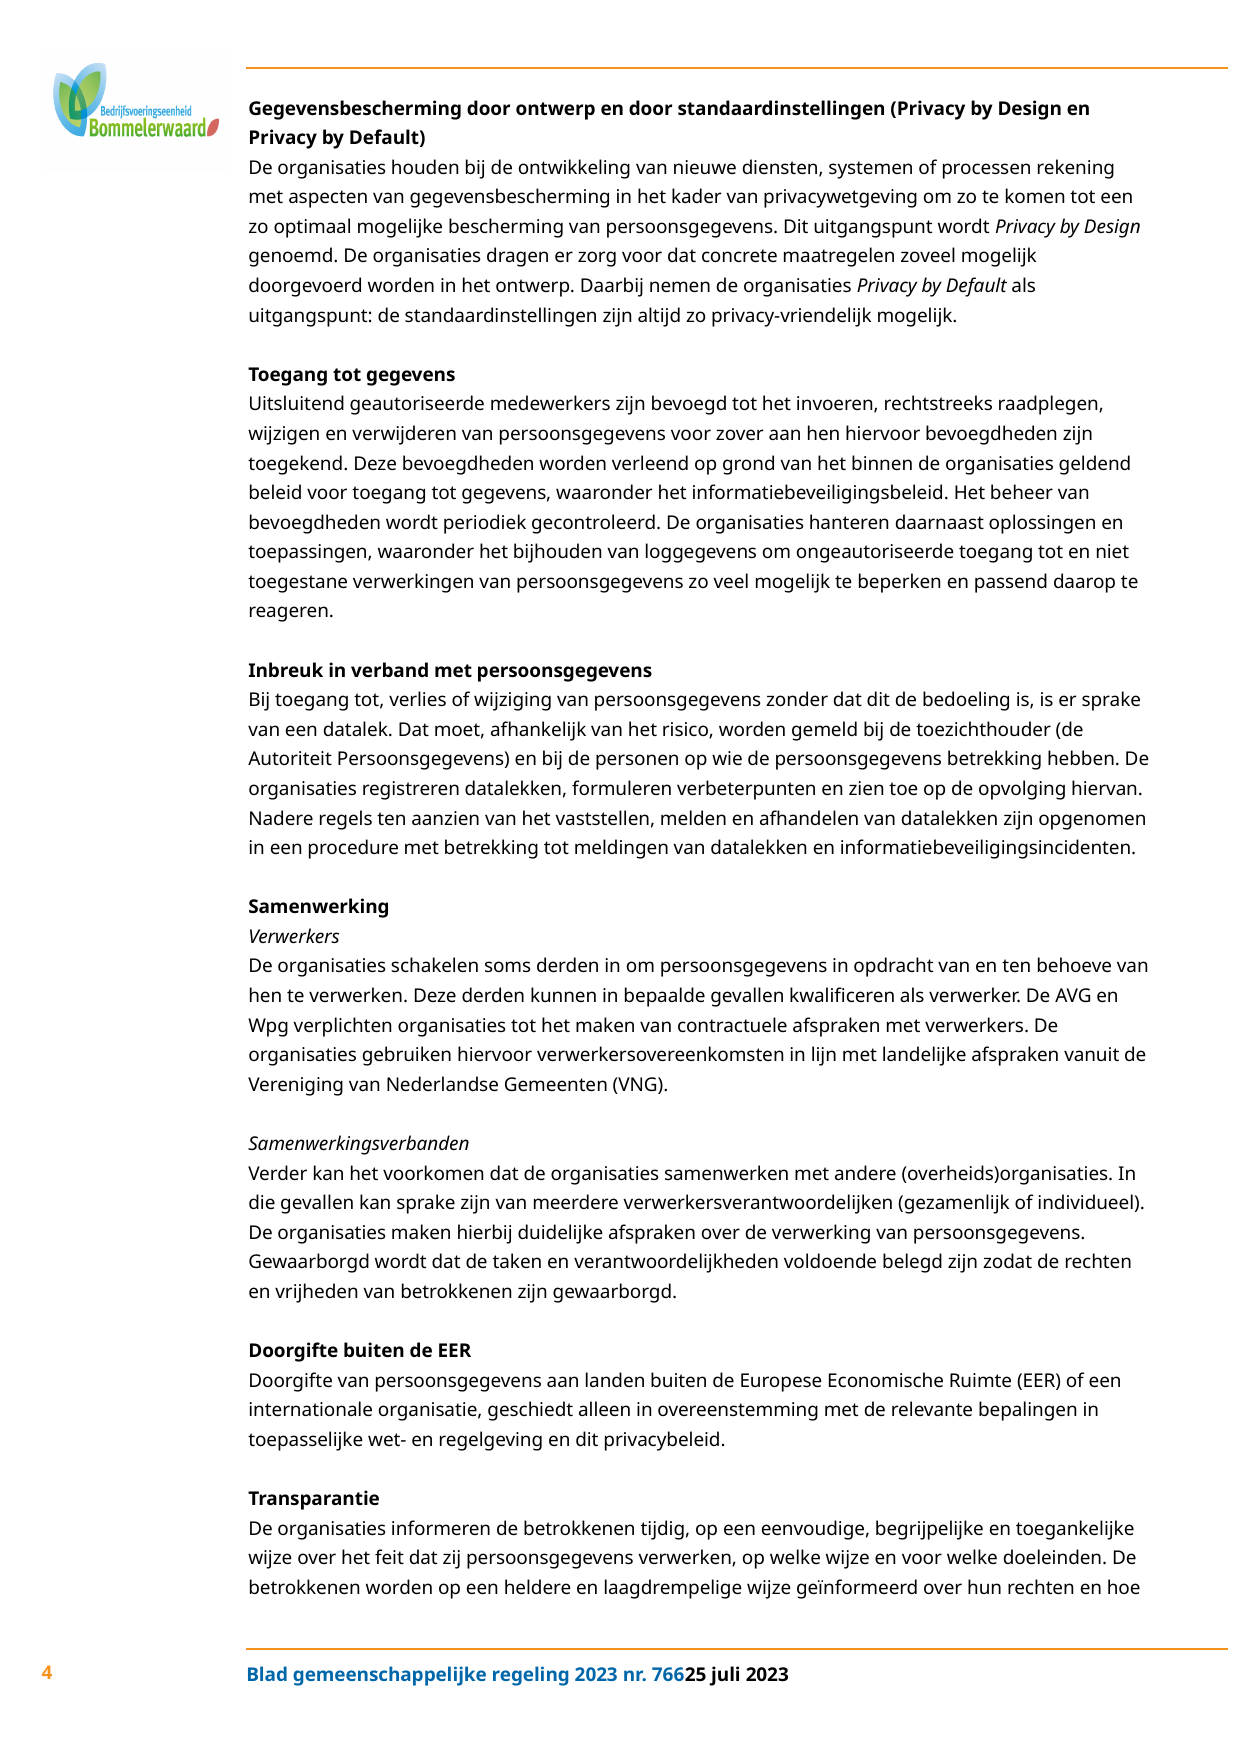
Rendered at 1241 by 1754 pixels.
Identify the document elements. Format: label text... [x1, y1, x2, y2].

text Toegang tot gegevens [248, 361, 1152, 387]
text Doorgifte van persoonsgegevens aan landen buiten de Europese Economische Ruimte (EER) of een internationale organisatie, geschiedt alleen in overeenstemming met de relevante bepalingen in toepasselijke wet- en regelgeving en dit privacybeleid. [248, 1367, 1152, 1452]
text De organisaties schakelen soms derden in om persoonsgegevens in opdracht van en ten behoeve van hen te verwerken. Deze derden kunnen in bepaalde gevallen kwalificeren als verwerker. De AVG en Wpg verplichten organisaties tot het maken van contractuele afspraken met verwerkers. De organisaties gebruiken hiervoor verwerkersovereenkomsten in lijn met landelijke afspraken vanuit de Vereniging van Nederlandse Gemeenten (VNG). [248, 953, 1152, 1097]
text Verder kan het voorkomen dat de organisaties samenwerken met andere (overheids)organisaties. In die gevallen kan sprake zijn van meerdere verwerkersverantwoordelijken (gezamenlijk of individueel). De organisaties maken hierbij duidelijke afspraken over de verwerking van persoonsgegevens. Gewaarborgd wordt dat de taken en verantwoordelijkheden voldoende belegd zijn zodat de rechten en vrijheden van betrokkenen zijn gewaarborgd. [248, 1160, 1152, 1304]
text Uitsluitend geautoriseerde medewerkers zijn bevoegd tot het invoeren, rechtstreeks raadplegen, wijzigen en verwijderen van persoonsgegevens voor zover aan hen hiervoor bevoegdheden zijn toegekend. Deze bevoegdheden worden verleend op grond van het binnen de organisaties geldend beleid voor toegang tot gegevens, waaronder het informatiebeveiligingsbeleid. Het beheer van bevoegdheden wordt periodiek gecontroleerd. De organisaties hanteren daarnaast oplossingen en toepassingen, waaronder het bijhouden van loggegevens om ongeautoriseerde toegang tot en niet toegestane verwerkingen van persoonsgegevens zo veel mogelijk te beperken en passend daarop te reageren. [248, 391, 1152, 623]
picture [41, 47, 231, 172]
text Samenwerking [248, 893, 1152, 919]
text De organisaties informeren de betrokkenen tijdig, op een eenvoudige, begrijpelijke en toegankelijke wijze over het feit dat zij persoonsgegevens verwerken, op welke wijze en voor welke doeleinden. De betrokkenen worden op een heldere en laagdrempelige wijze geïnformeerd over hun rechten en hoe [248, 1515, 1152, 1600]
text De organisaties houden bij de ontwikkeling van nieuwe diensten, systemen of processen rekening met aspecten van gegevensbescherming in het kader van privacywetgeving om zo te komen tot een zo optimaal mogelijke bescherming van persoonsgegevens. Dit uitgangspunt wordt Privacy by Design genoemd. De organisaties dragen er zorg voor dat concrete maatregelen zoveel mogelijk doorgevoerd worden in het ontwerp. Daarbij nemen de organisaties Privacy by Default als uitgangspunt: de standaardinstellingen zijn altijd zo privacy-vriendelijk mogelijk. [248, 154, 1152, 328]
text Gegevensbescherming door ontwerp en door standaardinstellingen (Privacy by Design en Privacy by Default) [248, 95, 1152, 150]
text Verwerkers [248, 923, 1152, 949]
text Transparantie [248, 1485, 1152, 1511]
text Samenwerkingsverbanden [248, 1130, 1152, 1156]
text Doorgifte buiten de EER [248, 1337, 1152, 1363]
text Bij toegang tot, verlies of wijziging van persoonsgegevens zonder dat dit de bedoeling is, is er sprake van een datalek. Dat moet, afhankelijk van het risico, worden gemeld bij de toezichthouder (de Autoriteit Persoonsgegevens) en bij de personen op wie de persoonsgegevens betrekking hebben. De organisaties registreren datalekken, formuleren verbeterpunten en zien toe op de opvolging hiervan. Nadere regels ten aanzien van het vaststellen, melden en afhandelen van datalekken zijn opgenomen in een procedure met betrekking tot meldingen van datalekken en informatiebeveiligingsincidenten. [248, 686, 1152, 860]
text Inbreuk in verband met persoonsgegevens [248, 657, 1152, 683]
